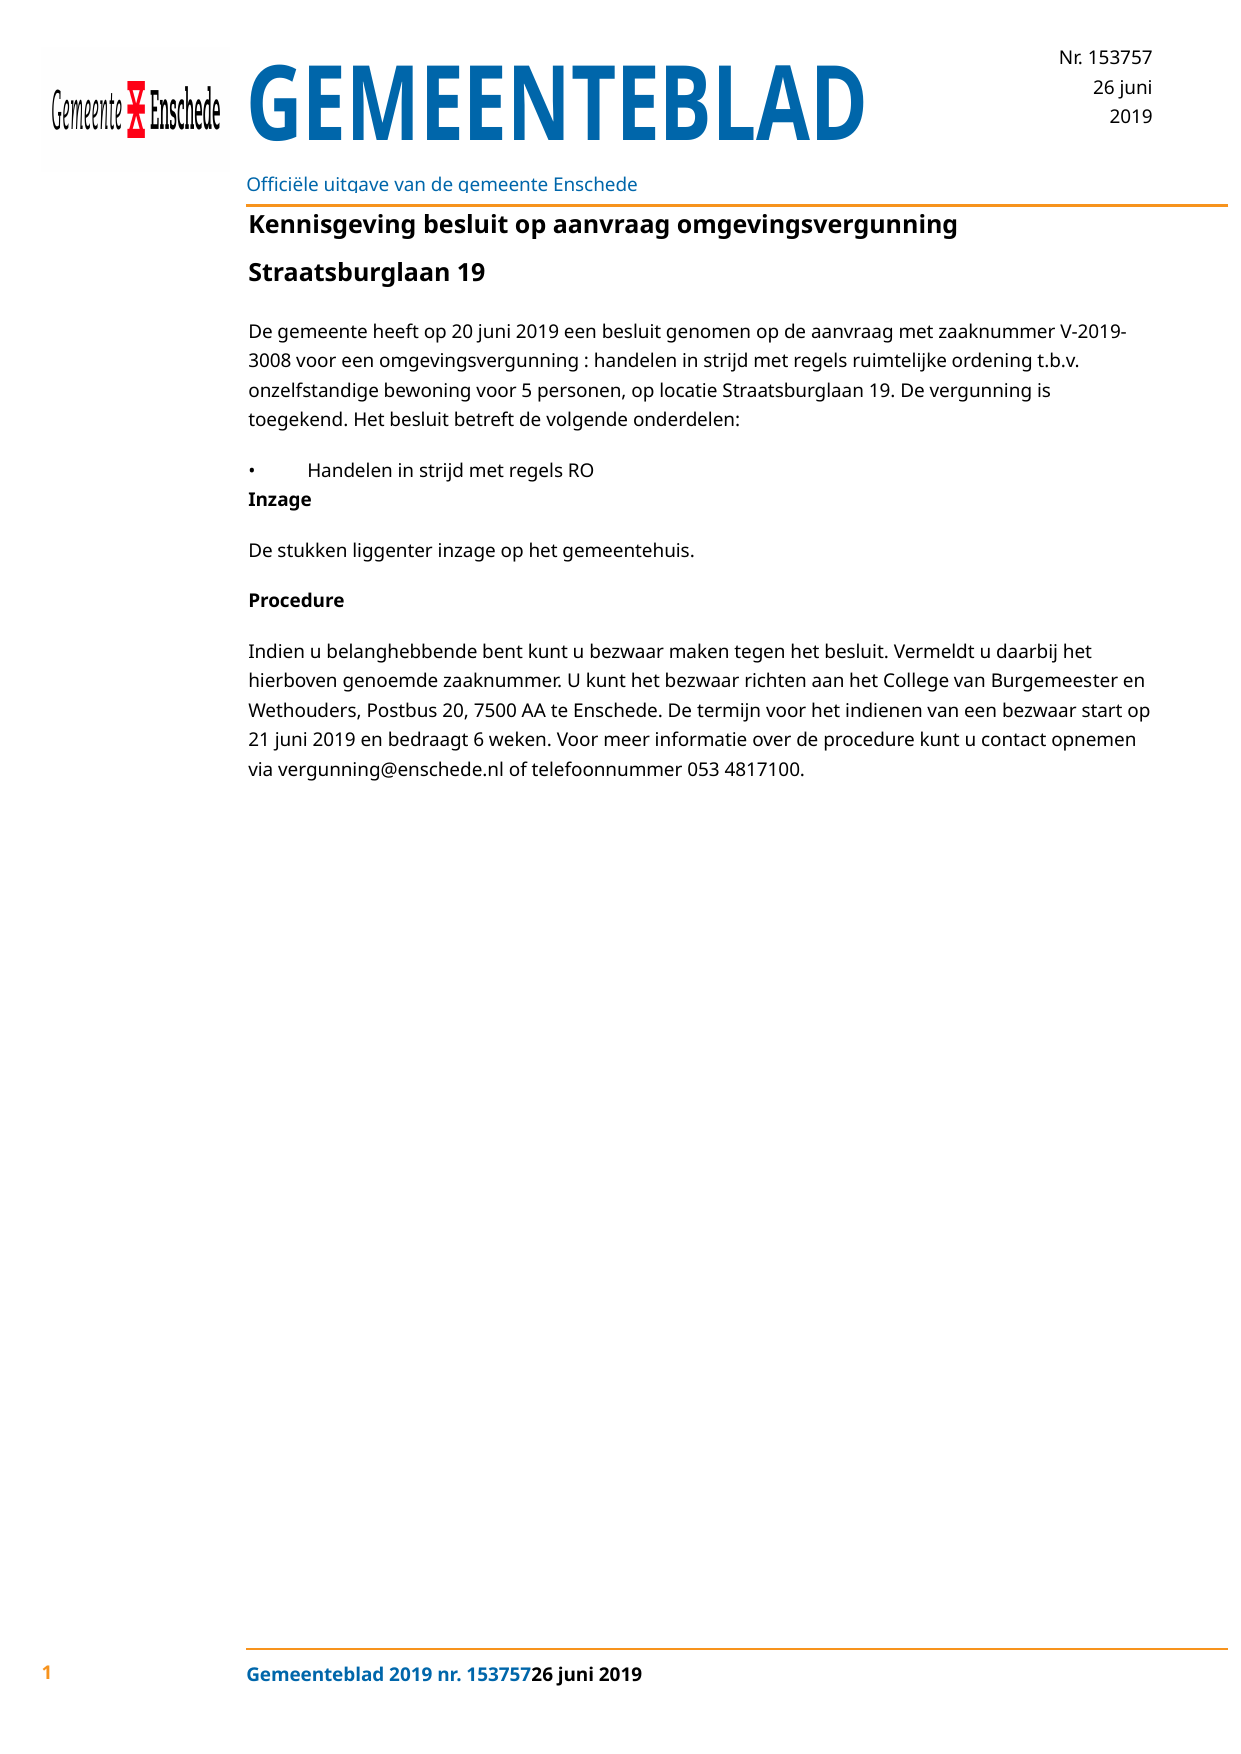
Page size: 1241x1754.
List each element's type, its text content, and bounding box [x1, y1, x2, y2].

text De stukken liggenter inzage op het gemeentehuis. [248, 537, 1152, 563]
text Kennisgeving besluit op aanvraag omgevingsvergunning Straatsburglaan 19 [248, 207, 1152, 288]
text De gemeente heeft op 20 juni 2019 een besluit genomen op de aanvraag met zaaknummer V-2019-3008 voor een omgevingsvergunning : handelen in strijd met regels ruimtelijke ordening t.b.v. onzelfstandige bewoning voor 5 personen, op locatie Straatsburglaan 19. De vergunning is toegekend. Het besluit betreft de volgende onderdelen: [248, 318, 1152, 432]
text Indien u belanghebbende bent kunt u bezwaar maken tegen het besluit. Vermeldt u daarbij het hierboven genoemde zaaknummer. U kunt het bezwaar richten aan het College van Burgemees­ter en Wethouders, Postbus 20, 7500 AA te Enschede. De termijn voor het indienen van een bezwaar start op 21 juni 2019 en bedraagt 6 weken. Voor meer informatie over de procedure kunt u contact opnemen via vergunning@enschede.nl of telefoonnummer 053 4817100. [248, 638, 1152, 782]
text Inzage [248, 487, 1152, 512]
text Procedure [248, 587, 1152, 613]
picture [41, 47, 231, 172]
list Handelen in strijd met regels RO [248, 457, 1152, 483]
